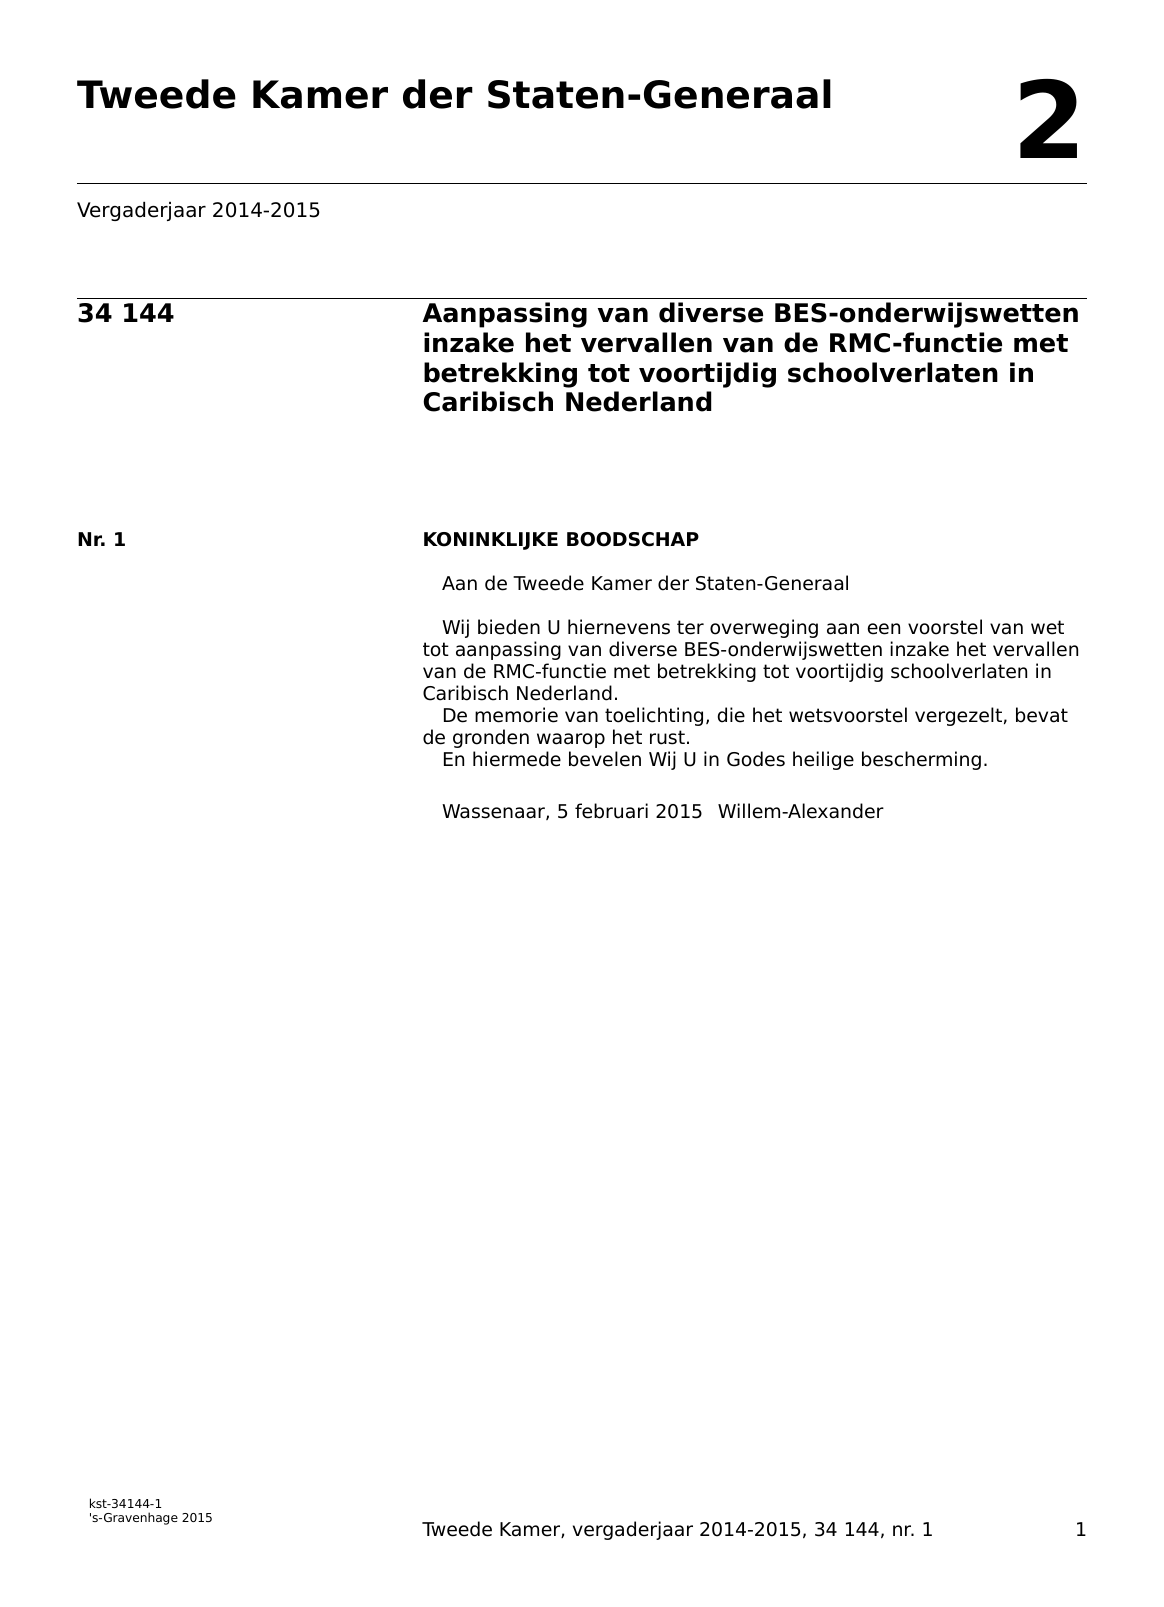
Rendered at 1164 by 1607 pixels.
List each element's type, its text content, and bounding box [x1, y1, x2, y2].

text Wij bieden U hiernevens ter overweging aan een voorstel van wet tot aanpassing van diverse BES-onderwijswetten inzake het vervallen van de RMC-functie met betrekking tot voortijdig schoolverlaten in Caribisch Nederland. [422, 617, 1087, 705]
text De memorie van toelichting, die het wetsvoorstel vergezelt, bevat de gronden waarop het rust. [422, 705, 1087, 749]
table_header Tweede Kamer der Staten-Generaal [77, 59, 886, 183]
subtitle Nr. 1 KONINKLIJKE BOODSCHAP [77, 529, 1087, 551]
text Wassenaar, 5 februari 2015 Willem-Alexander [422, 801, 1087, 823]
subtitle 34 144 Aanpassing van diverse BES-onderwijswetten inzake het vervallen van de RMC-functie met betrekking tot voortijdig schoolverlaten in Caribisch Nederland [77, 299, 1087, 418]
text Aan de Tweede Kamer der Staten-Generaal [422, 573, 1087, 595]
text kst-34144-1 [88, 1497, 323, 1511]
text 's-Gravenhage 2015 [88, 1511, 323, 1525]
table_header 2 [886, 59, 1087, 183]
table_cell Vergaderjaar 2014-2015 [77, 184, 1087, 298]
text En hiermede bevelen Wij U in Godes heilige bescherming. [422, 749, 1087, 771]
